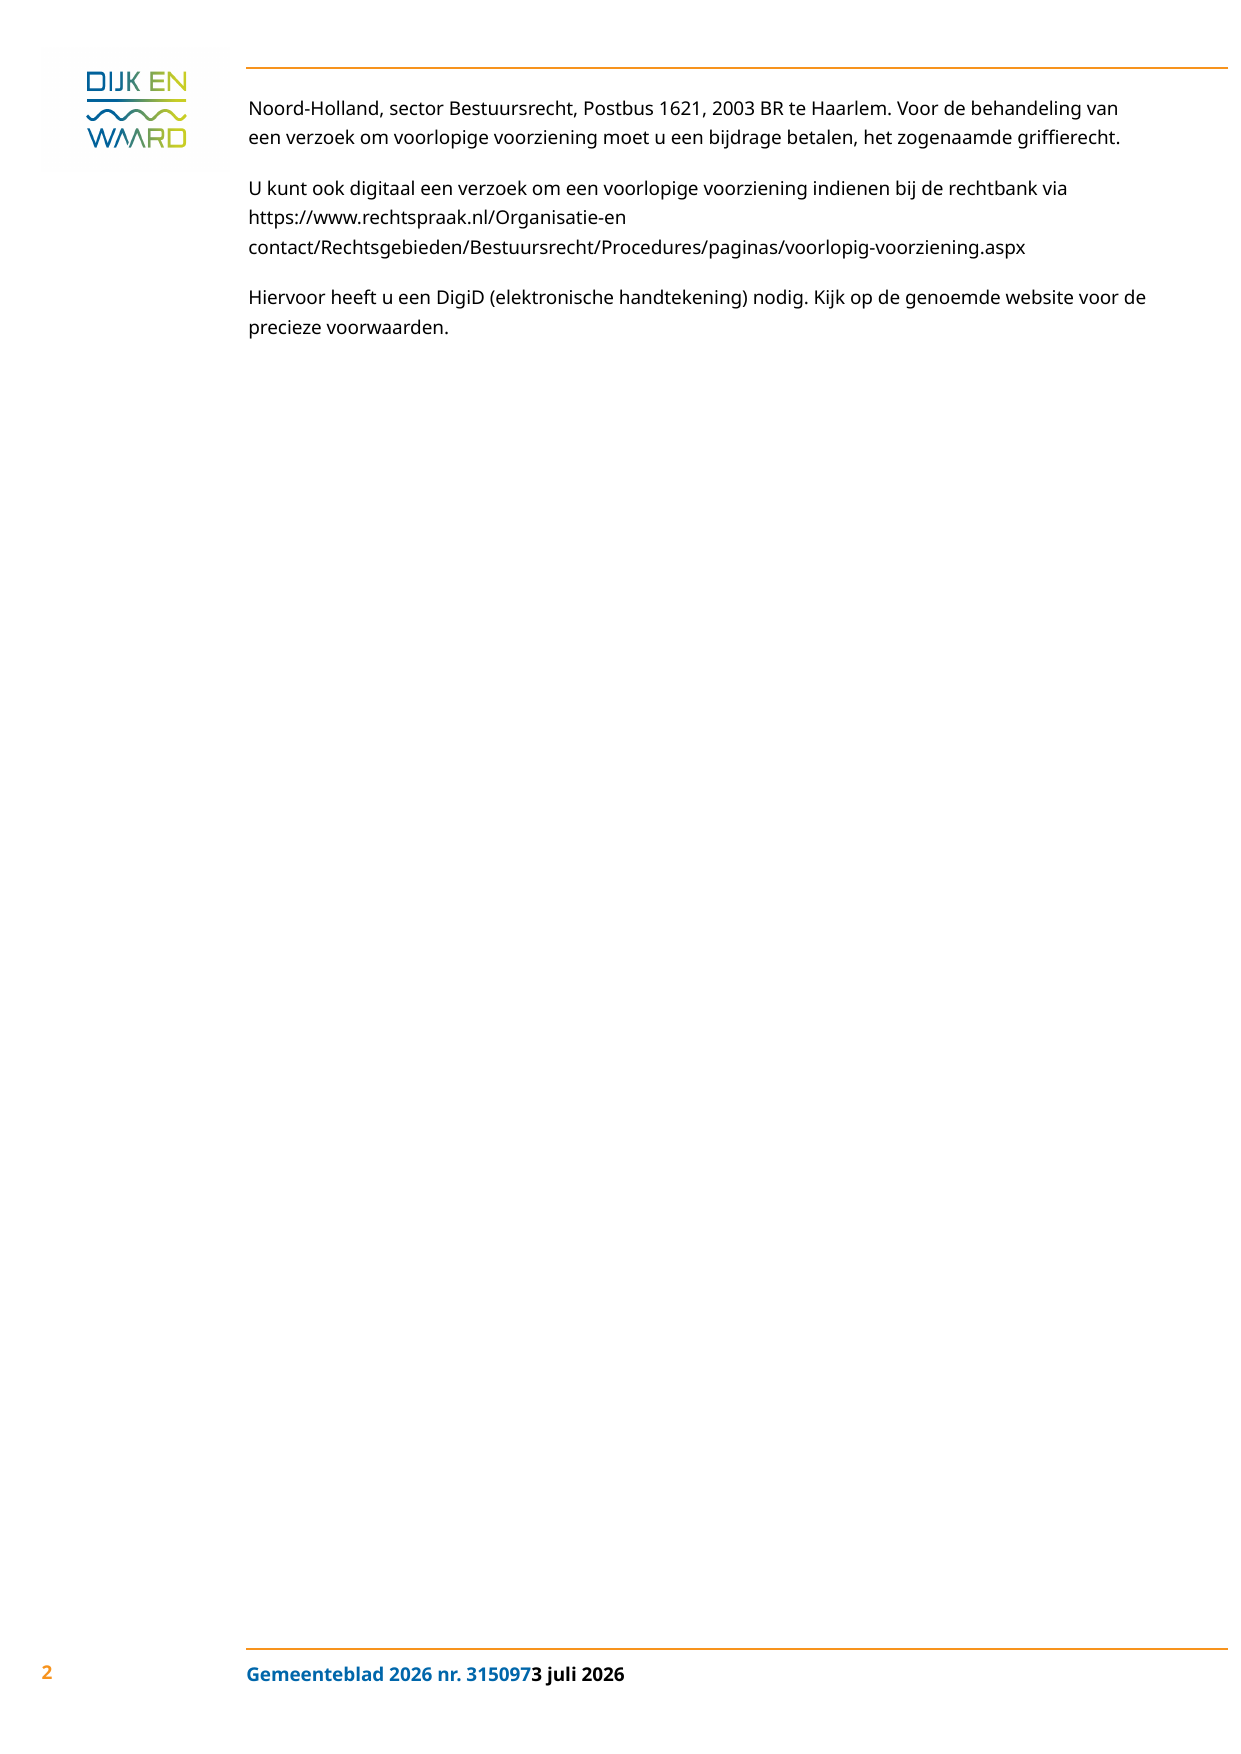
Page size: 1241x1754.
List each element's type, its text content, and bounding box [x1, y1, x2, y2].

text U kunt ook digitaal een verzoek om een voorlopige voorziening indienen bij de rechtbank via https://www.rechtspraak.nl/Organisatie-en contact/Rechtsgebieden/Bestuursrecht/Procedures/paginas/voorlopig-voorziening.aspx [248, 175, 1152, 260]
picture [41, 47, 231, 172]
text Hiervoor heeft u een DigiD (elektronische handtekening) nodig. Kijk op de genoemde website voor de precieze voorwaarden. [248, 284, 1152, 340]
text Noord-Holland, sector Bestuursrecht, Postbus 1621, 2003 BR te Haarlem. Voor de behandeling van een verzoek om voorlopige voorziening moet u een bijdrage betalen, het zogenaamde griffierecht. [248, 95, 1152, 150]
